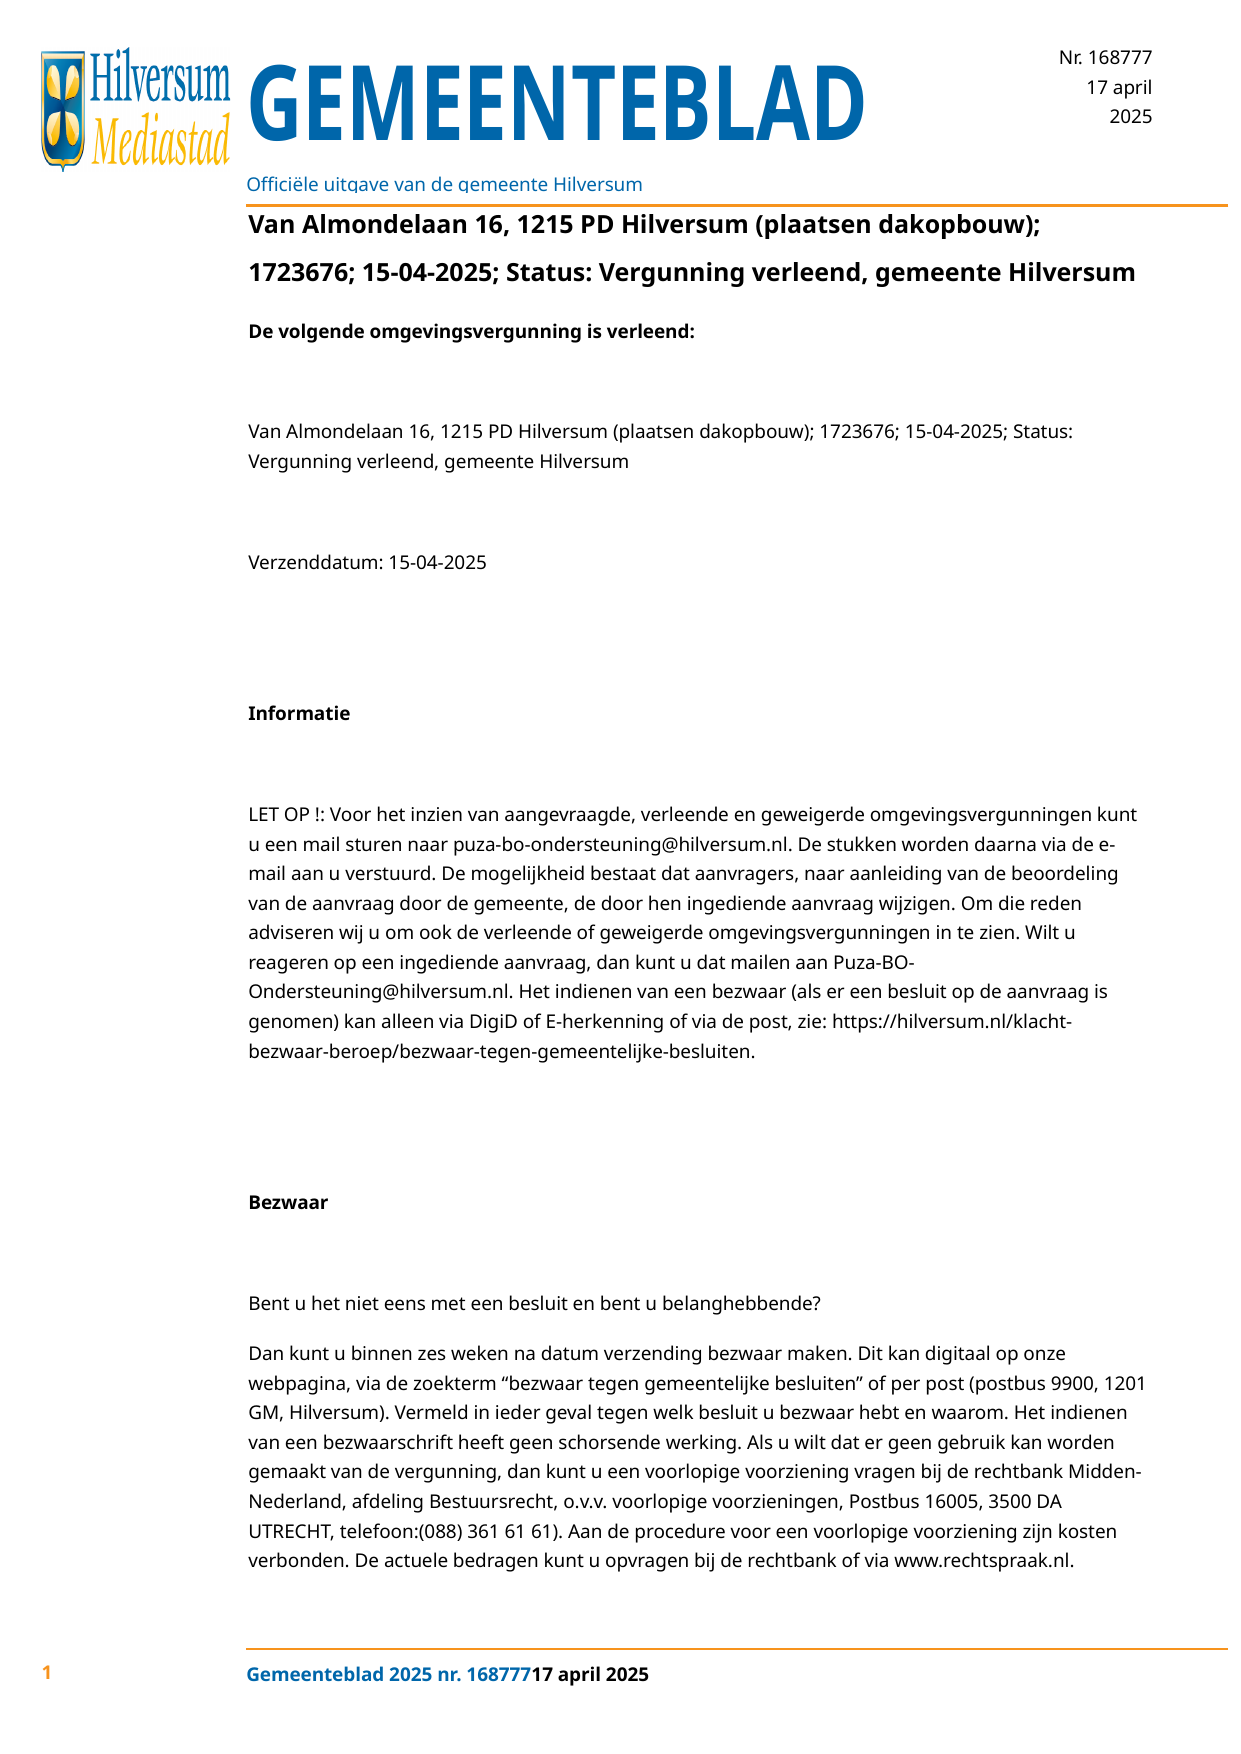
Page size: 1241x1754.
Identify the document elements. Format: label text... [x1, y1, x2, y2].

text Informatie [248, 700, 1152, 726]
text Verzenddatum: 15-04-2025 [248, 549, 1152, 575]
text De volgende omgevingsvergunning is verleend: [248, 318, 1152, 344]
picture [41, 47, 231, 172]
text Van Almondelaan 16, 1215 PD Hilversum (plaatsen dakopbouw); 1723676; 15-04-2025; Status: Vergunning verleend, gemeente Hilversum [248, 419, 1152, 474]
text LET OP !: Voor het inzien van aangevraagde, verleende en geweigerde omgevingsvergunningen kunt u een mail sturen naar puza-bo-ondersteuning@hilversum.nl. De stukken worden daarna via de e-mail aan u verstuurd. De mogelijkheid bestaat dat aanvragers, naar aanleiding van de beoordeling van de aanvraag door de gemeente, de door hen ingediende aanvraag wijzigen. Om die reden adviseren wij u om ook de verleende of geweigerde omgevingsvergunningen in te zien. Wilt u reageren op een ingediende aanvraag, dan kunt u dat mailen aan Puza-BO-Ondersteuning@hilversum.nl. Het indienen van een bezwaar (als er een besluit op de aanvraag is genomen) kan alleen via DigiD of E-herkenning of via de post, zie: https://hilversum.nl/klacht-bezwaar-beroep/bezwaar-tegen-gemeentelijke-besluiten. [248, 801, 1152, 1064]
text Dan kunt u binnen zes weken na datum verzending bezwaar maken. Dit kan digitaal op onze webpagina, via de zoekterm “bezwaar tegen gemeentelijke besluiten” of per post (postbus 9900, 1201 GM, Hilversum). Vermeld in ieder geval tegen welk besluit u bezwaar hebt en waarom. Het indienen van een bezwaarschrift heeft geen schorsende werking. Als u wilt dat er geen gebruik kan worden gemaakt van de vergunning, dan kunt u een voorlopige voorziening vragen bij de rechtbank Midden-Nederland, afdeling Bestuursrecht, o.v.v. voorlopige voorzieningen, Postbus 16005, 3500 DA UTRECHT, telefoon:(088) 361 61 61). Aan de procedure voor een voorlopige voorziening zijn kosten verbonden. De actuele bedragen kunt u opvragen bij de rechtbank of via www.rechtspraak.nl. [248, 1340, 1152, 1573]
text Bent u het niet eens met een besluit en bent u belanghebbende? [248, 1290, 1152, 1316]
text Bezwaar [248, 1189, 1152, 1215]
text Van Almondelaan 16, 1215 PD Hilversum (plaatsen dakopbouw); 1723676; 15-04-2025; Status: Vergunning verleend, gemeente Hilversum [248, 207, 1152, 288]
